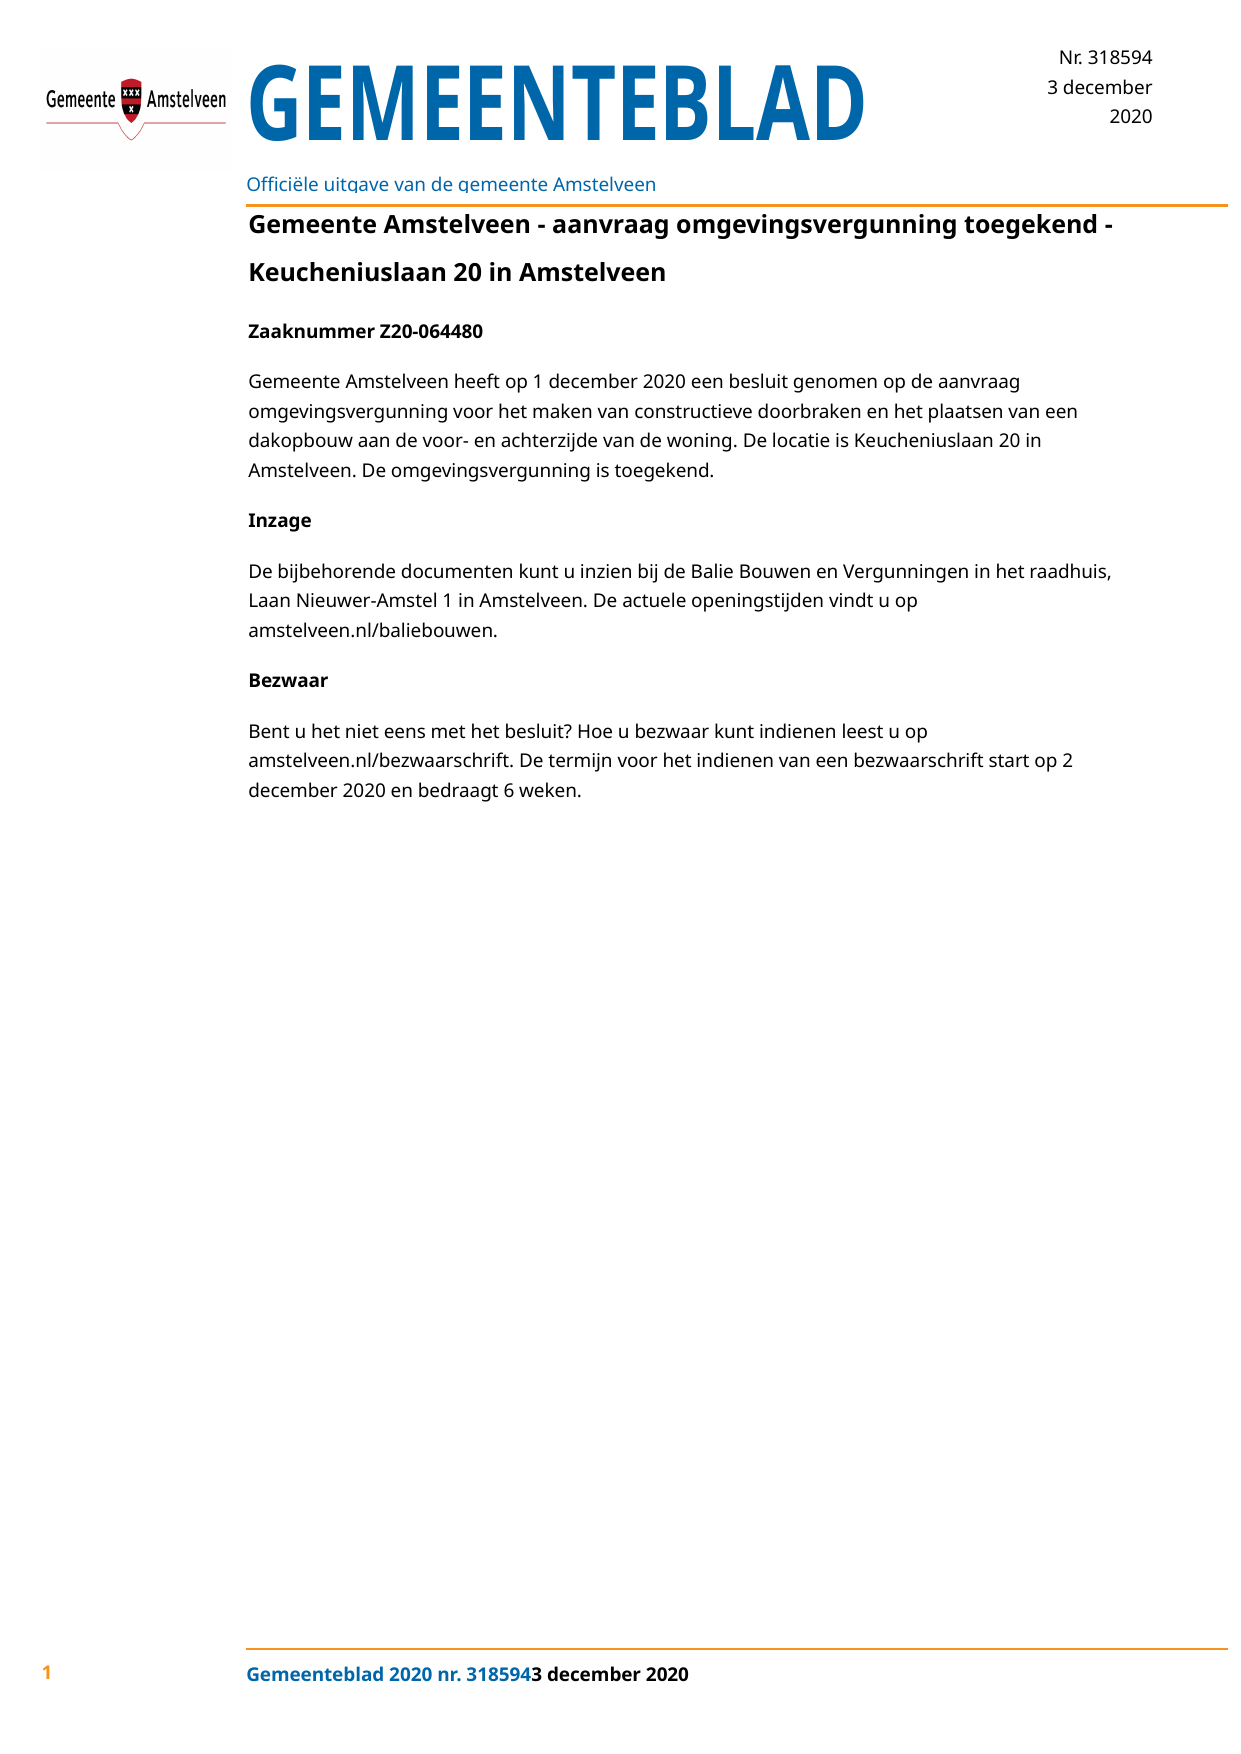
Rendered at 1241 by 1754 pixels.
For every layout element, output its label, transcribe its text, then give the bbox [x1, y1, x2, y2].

text Gemeente Amstelveen - aanvraag omgevingsvergunning toegekend - Keucheniuslaan 20 in Amstelveen [248, 207, 1152, 288]
text Bezwaar [248, 667, 1152, 693]
text Bent u het niet eens met het besluit? Hoe u bezwaar kunt indienen leest u op amstelveen.nl/bezwaarschrift. De termijn voor het indienen van een bezwaarschrift start op 2 december 2020 en bedraagt 6 weken. [248, 718, 1152, 803]
picture [41, 47, 231, 172]
text Inzage [248, 507, 1152, 533]
text De bijbehorende documenten kunt u inzien bij de Balie Bouwen en Vergunningen in het raadhuis, Laan Nieuwer-Amstel 1 in Amstelveen. De actuele openingstijden vindt u op amstelveen.nl/baliebouwen. [248, 558, 1152, 643]
text Zaaknummer Z20-064480 [248, 318, 1152, 344]
text Gemeente Amstelveen heeft op 1 december 2020 een besluit genomen op de aanvraag omgevingsvergunning voor het maken van constructieve doorbraken en het plaatsen van een dakopbouw aan de voor- en achterzijde van de woning. De locatie is Keucheniuslaan 20 in Amstelveen. De omgevingsvergunning is toegekend. [248, 368, 1152, 483]
